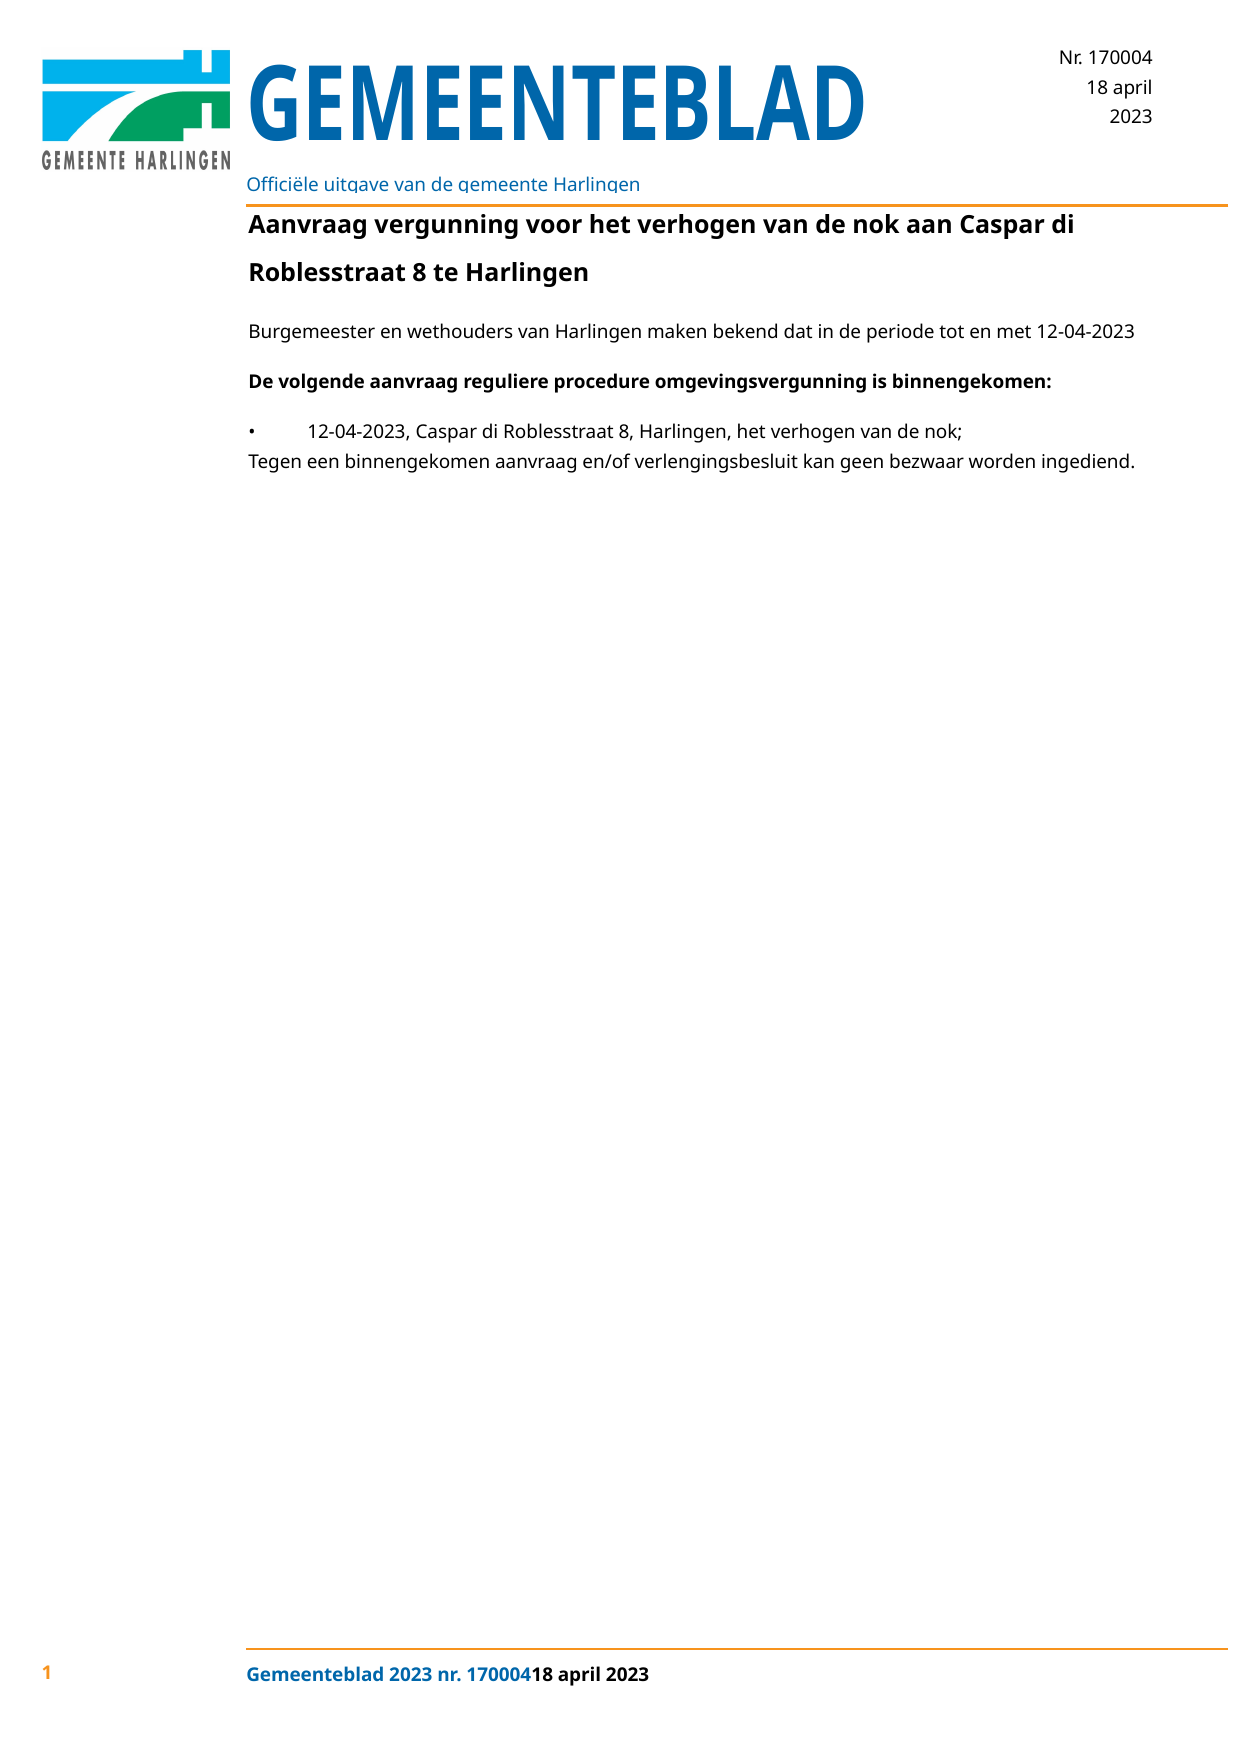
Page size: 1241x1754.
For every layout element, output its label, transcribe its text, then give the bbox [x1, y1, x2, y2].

text De volgende aanvraag reguliere procedure omgevingsvergunning is binnengekomen: [248, 368, 1152, 394]
picture [41, 47, 231, 172]
text Aanvraag vergunning voor het verhogen van de nok aan Caspar di Roblesstraat 8 te Harlingen [248, 207, 1152, 288]
text Burgemeester en wethouders van Harlingen maken bekend dat in de periode tot en met 12-04-2023 [248, 318, 1152, 344]
list 12-04-2023, Caspar di Roblesstraat 8, Harlingen, het verhogen van de nok; [248, 419, 1152, 444]
text Tegen een binnengekomen aanvraag en/of verlengingsbesluit kan geen bezwaar worden ingediend. [248, 448, 1152, 474]
